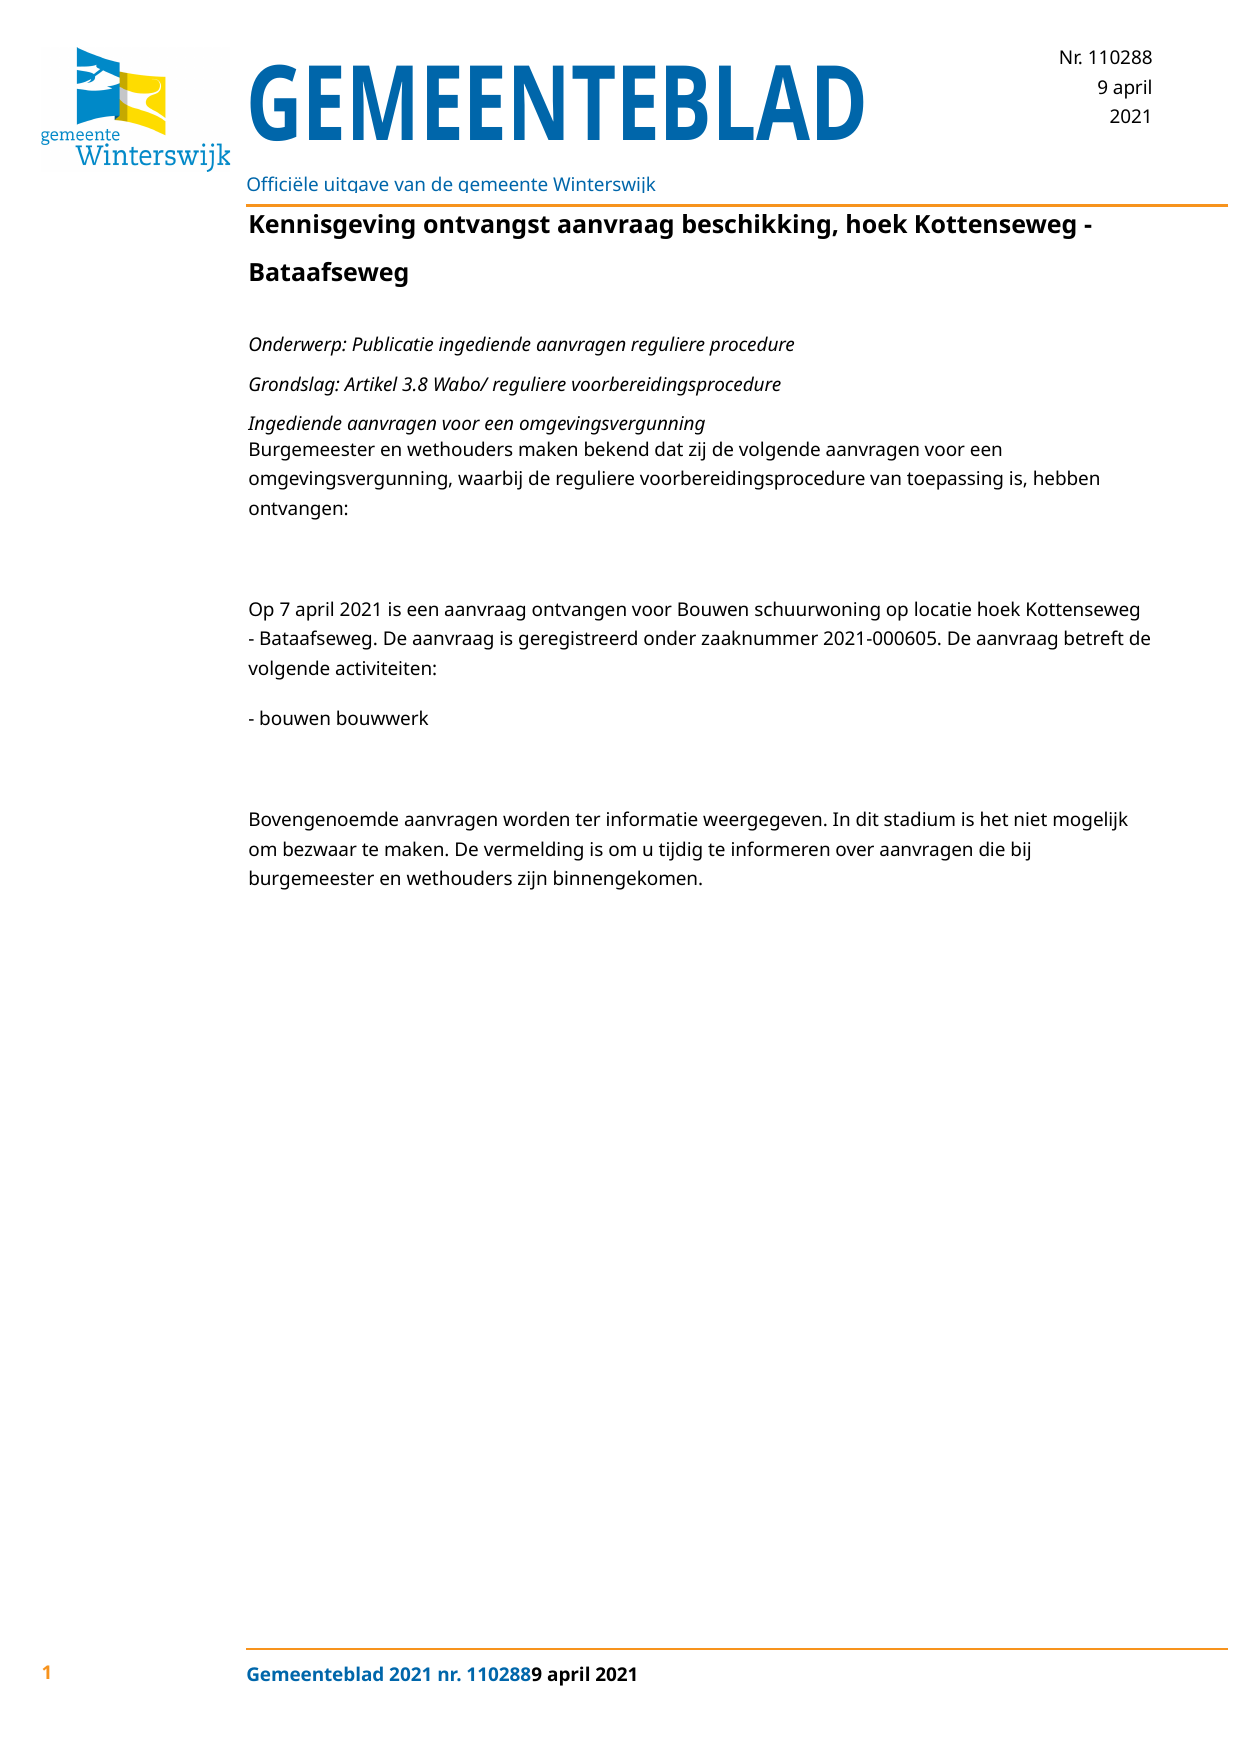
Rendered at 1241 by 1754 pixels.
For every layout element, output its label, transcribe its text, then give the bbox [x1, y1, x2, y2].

picture [41, 47, 231, 172]
text Grondslag: Artikel 3.8 Wabo/ reguliere voorbereidingsprocedure [248, 371, 1152, 396]
text Bovengenoemde aanvragen worden ter informatie weergegeven. In dit stadium is het niet mogelijk om bezwaar te maken. De vermelding is om u tijdig te informeren over aanvragen die bij burgemeester en wethouders zijn binnengekomen. [248, 806, 1152, 891]
text Burgemeester en wethouders maken bekend dat zij de volgende aanvragen voor een omgevingsvergunning, waarbij de reguliere voorbereidingsprocedure van toepassing is, hebben ontvangen: [248, 436, 1152, 521]
text - bouwen bouwwerk [248, 705, 1152, 731]
text Ingediende aanvragen voor een omgevingsvergunning [248, 410, 1152, 436]
text Kennisgeving ontvangst aanvraag beschikking, hoek Kottenseweg - Bataafseweg [248, 207, 1152, 288]
text Op 7 april 2021 is een aanvraag ontvangen voor Bouwen schuurwoning op locatie hoek Kottenseweg - Bataafseweg. De aanvraag is geregistreerd onder zaaknummer 2021-000605. De aanvraag betreft de volgende activiteiten: [248, 596, 1152, 681]
picture [225, 153, 231, 162]
text Onderwerp: Publicatie ingediende aanvragen reguliere procedure [248, 331, 1152, 357]
